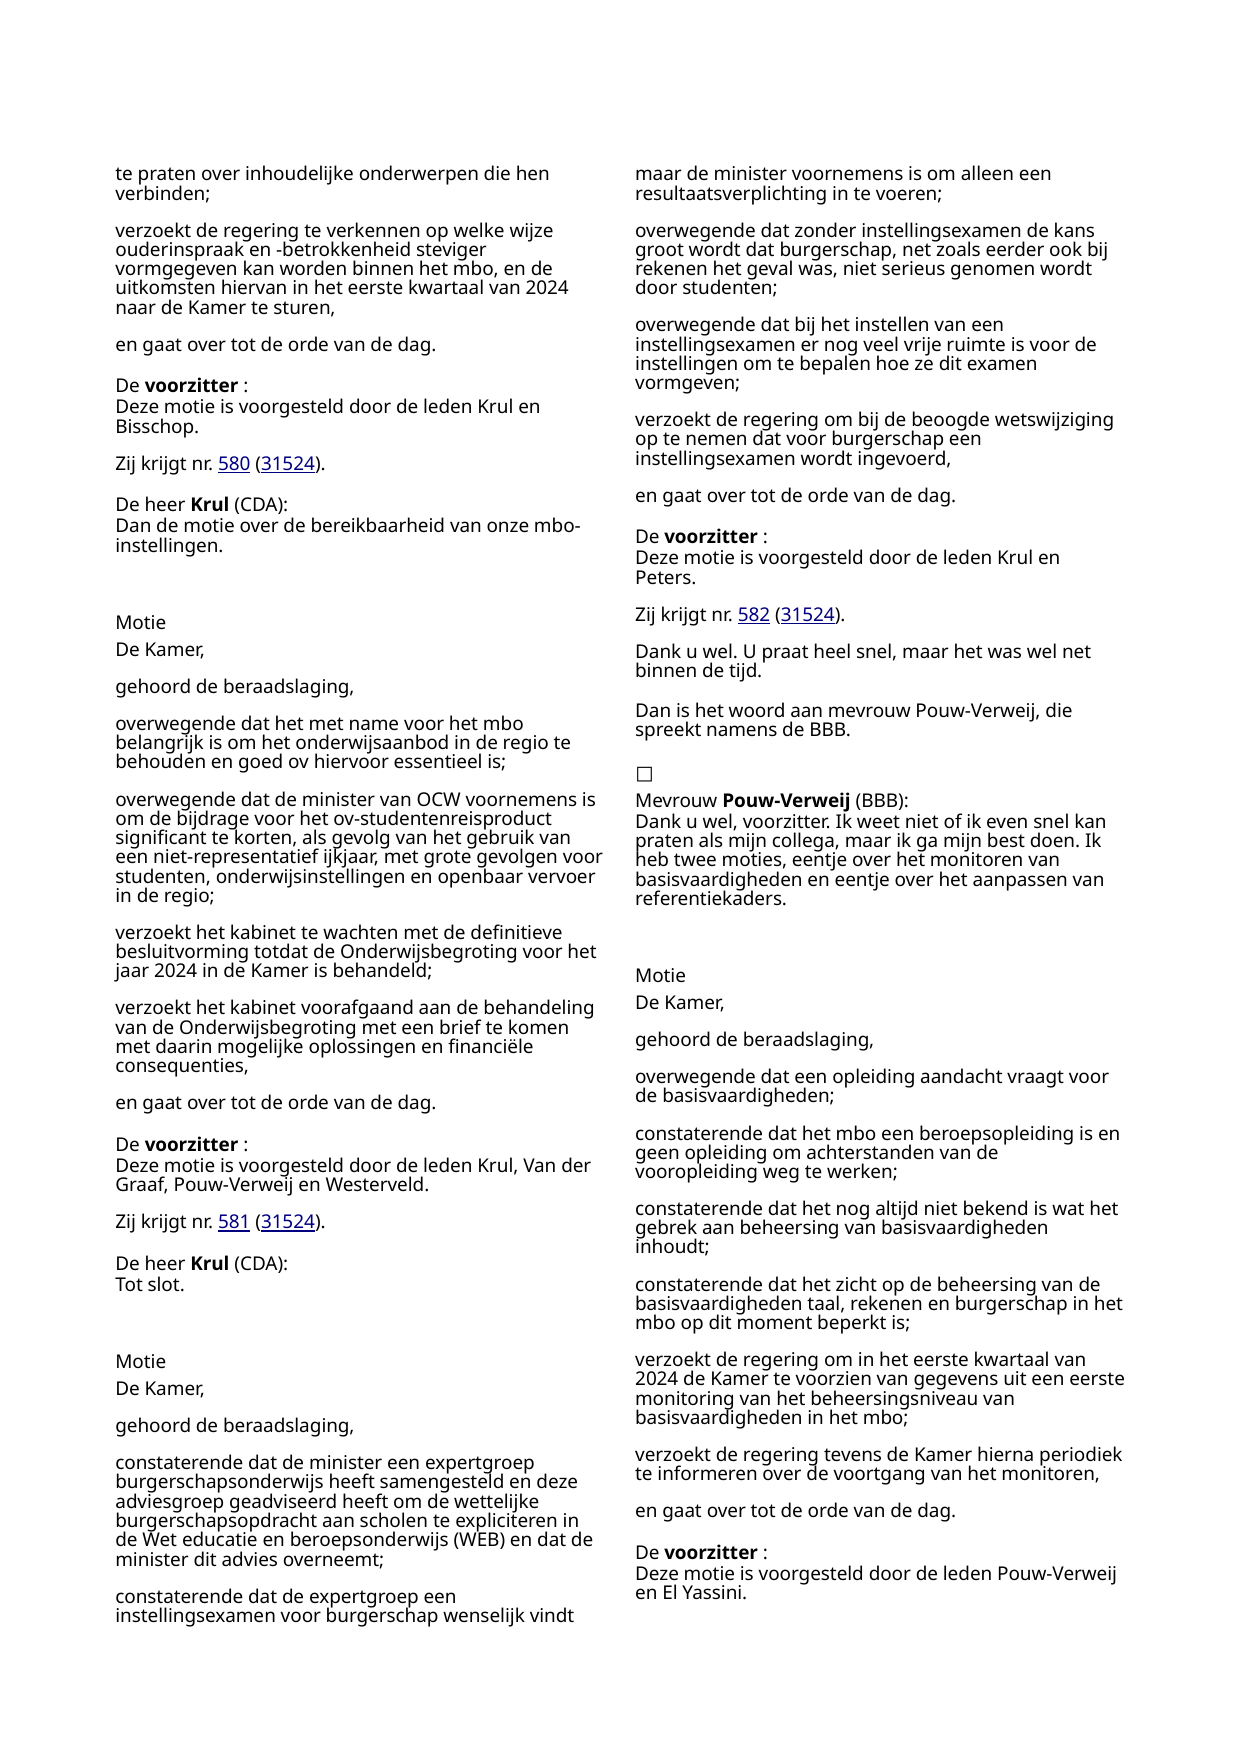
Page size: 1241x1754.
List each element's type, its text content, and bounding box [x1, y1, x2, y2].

text constaterende dat de expertgroep een instellingsexamen voor burgerschap wenselijk vindt [115, 1588, 605, 1626]
text gehoord de beraadslaging, [635, 1031, 1125, 1051]
text Deze motie is voorgesteld door de leden Krul en Bisschop. [115, 398, 605, 437]
text constaterende dat het mbo een beroepsopleiding is en geen opleiding om achterstanden van de vooropleiding weg te werken; [635, 1124, 1125, 1182]
text constaterende dat de minister een expertgroep burgerschapsonderwijs heeft samengesteld en deze adviesgroep geadviseerd heeft om de wettelijke burgerschapsopdracht aan scholen te expliciteren in de Wet educatie en beroepsonderwijs (WEB) en dat de minister dit advies overneemt; [115, 1454, 605, 1570]
text Dank u wel, voorzitter. Ik weet niet of ik even snel kan praten als mijn collega, maar ik ga mijn best doen. Ik heb twee moties, eentje over het monitoren van basisvaardigheden en eentje over het aanpassen van referentiekaders. [635, 813, 1125, 909]
text verzoekt de regering te verkennen op welke wijze ouderinspraak en -betrokkenheid steviger vormgegeven kan worden binnen het mbo, en de uitkomsten hiervan in het eerste kwartaal van 2024 naar de Kamer te sturen, [115, 222, 605, 318]
text Dan is het woord aan mevrouw Pouw-Verweij, die spreekt namens de BBB. [635, 702, 1125, 741]
text De Kamer, [115, 641, 605, 660]
text en gaat over tot de orde van de dag. [635, 487, 1125, 506]
text Deze motie is voorgesteld door de leden Pouw-Verweij en El Yassini. [635, 1565, 1125, 1603]
text Tot slot. [115, 1276, 605, 1295]
text De voorzitter : [115, 1131, 605, 1157]
text verzoekt het kabinet te wachten met de definitieve besluitvorming totdat de Onderwijsbegroting voor het jaar 2024 in de Kamer is behandeld; [115, 924, 605, 982]
text De heer Krul (CDA): [115, 492, 605, 517]
text constaterende dat het nog altijd niet bekend is wat het gebrek aan beheersing van basisvaardigheden inhoudt; [635, 1200, 1125, 1258]
text De voorzitter : [635, 1539, 1125, 1565]
text overwegende dat een opleiding aandacht vraagt voor de basisvaardigheden; [635, 1068, 1125, 1107]
text en gaat over tot de orde van de dag. [115, 336, 605, 355]
text en gaat over tot de orde van de dag. [635, 1502, 1125, 1521]
text constaterende dat het zicht op de beheersing van de basisvaardigheden taal, rekenen en burgerschap in het mbo op dit moment beperkt is; [635, 1276, 1125, 1333]
text Zij krijgt nr. 582 (31524). [635, 606, 1125, 625]
text overwegende dat bij het instellen van een instellingsexamen er nog veel vrije ruimte is voor de instellingen om te bepalen hoe ze dit examen vormgeven; [635, 316, 1125, 393]
text verzoekt de regering om in het eerste kwartaal van 2024 de Kamer te voorzien van gegevens uit een eerste monitoring van het beheersingsniveau van basisvaardigheden in het mbo; [635, 1351, 1125, 1428]
text overwegende dat het met name voor het mbo belangrijk is om het onderwijsaanbod in de regio te behouden en goed ov hiervoor essentieel is; [115, 715, 605, 773]
text te praten over inhoudelijke onderwerpen die hen verbinden; [115, 165, 605, 204]
text verzoekt de regering tevens de Kamer hierna periodiek te informeren over de voortgang van het monitoren, [635, 1446, 1125, 1484]
text Motie [115, 1349, 605, 1374]
text Motie [115, 609, 605, 635]
text Deze motie is voorgesteld door de leden Krul en Peters. [635, 549, 1125, 588]
text en gaat over tot de orde van de dag. [115, 1094, 605, 1113]
text overwegende dat zonder instellingsexamen de kans groot wordt dat burgerschap, net zoals eerder ook bij rekenen het geval was, niet serieus genomen wordt door studenten; [635, 222, 1125, 299]
text gehoord de beraadslaging, [115, 1417, 605, 1437]
text gehoord de beraadslaging, [115, 678, 605, 697]
text Motie [635, 963, 1125, 988]
text Deze motie is voorgesteld door de leden Krul, Van der Graaf, Pouw-Verweij en Westerveld. [115, 1157, 605, 1195]
text Dan de motie over de bereikbaarheid van onze mbo-instellingen. [115, 517, 605, 556]
text De heer Krul (CDA): [115, 1250, 605, 1276]
text ⬜ [635, 761, 1125, 787]
text Zij krijgt nr. 581 (31524). [115, 1213, 605, 1232]
text De Kamer, [635, 994, 1125, 1013]
text verzoekt het kabinet voorafgaand aan de behandeling van de Onderwijsbegroting met een brief te komen met daarin mogelijke oplossingen en financiële consequenties, [115, 999, 605, 1076]
text verzoekt de regering om bij de beoogde wetswijziging op te nemen dat voor burgerschap een instellingsexamen wordt ingevoerd, [635, 411, 1125, 469]
text Mevrouw Pouw-Verweij (BBB): [635, 787, 1125, 813]
text De voorzitter : [115, 373, 605, 398]
text De voorzitter : [635, 524, 1125, 549]
text overwegende dat de minister van OCW voornemens is om de bijdrage voor het ov-studentenreisproduct significant te korten, als gevolg van het gebruik van een niet-representatief ijkjaar, met grote gevolgen voor studenten, onderwijsinstellingen en openbaar vervoer in de regio; [115, 791, 605, 906]
text De Kamer, [115, 1380, 605, 1399]
text maar de minister voornemens is om alleen een resultaatsverplichting in te voeren; [635, 165, 1125, 204]
text Zij krijgt nr. 580 (31524). [115, 454, 605, 474]
text Dank u wel. U praat heel snel, maar het was wel net binnen de tijd. [635, 643, 1125, 681]
